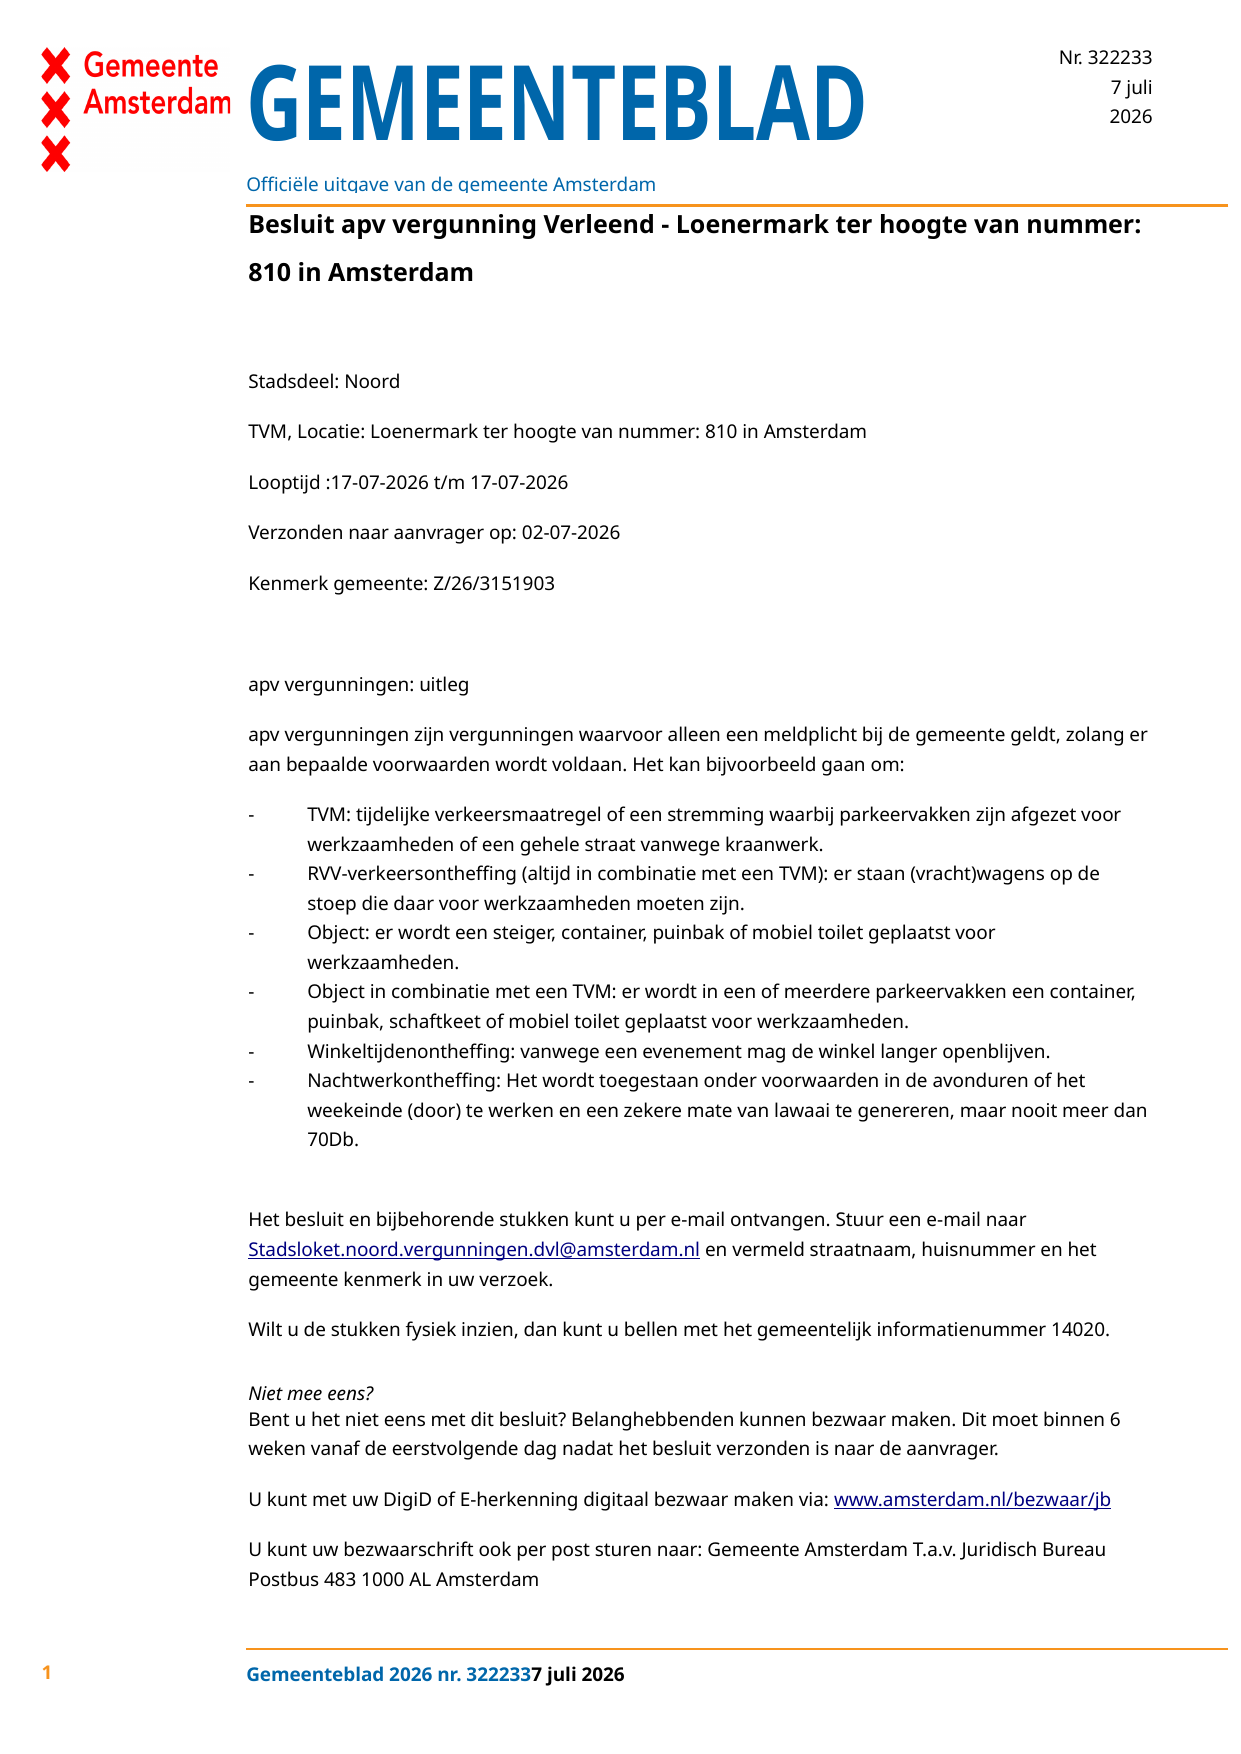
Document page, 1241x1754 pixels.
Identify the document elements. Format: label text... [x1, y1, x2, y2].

text Looptijd :17-07-2026 t/m 17-07-2026 [248, 469, 1152, 495]
text Kenmerk gemeente: Z/26/3151903 [248, 570, 1152, 596]
list TVM: tijdelijke verkeersmaatregel of een stremming waarbij parkeervakken zijn afgezet voor werkzaamheden of een gehele straat vanwege kraanwerk. [248, 801, 1152, 857]
text Bent u het niet eens met dit besluit? Belanghebbenden kunnen bezwaar maken. Dit moet binnen 6 weken vanaf de eerstvolgende dag nadat het besluit verzonden is naar de aanvrager. [248, 1406, 1152, 1461]
text TVM, Locatie: Loenermark ter hoogte van nummer: 810 in Amsterdam [248, 419, 1152, 444]
text apv vergunningen: uitleg [248, 671, 1152, 697]
list Nachtwerkontheffing: Het wordt toegestaan onder voorwaarden in de avonduren of het weekeinde (door) te werken en een zekere mate van lawaai te genereren, maar nooit meer dan 70Db. [248, 1067, 1152, 1152]
text U kunt uw bezwaarschrift ook per post sturen naar: Gemeente Amsterdam T.a.v. Juridisch Bureau Postbus 483 1000 AL Amsterdam [248, 1536, 1152, 1592]
text Wilt u de stukken fysiek inzien, dan kunt u bellen met het gemeentelijk informatienummer 14020. [248, 1316, 1152, 1342]
text apv vergunningen zijn vergunningen waarvoor alleen een meldplicht bij de gemeente geldt, zolang er aan bepaalde voorwaarden wordt voldaan. Het kan bijvoorbeeld gaan om: [248, 721, 1152, 777]
text Besluit apv vergunning Verleend - Loenermark ter hoogte van nummer: 810 in Amsterdam [248, 207, 1152, 288]
text Het besluit en bijbehorende stukken kunt u per e-mail ontvangen. Stuur een e-mail naar Stadsloket.noord.vergunningen.dvl@amsterdam.nl en vermeld straatnaam, huisnummer en het gemeente kenmerk in uw verzoek. [248, 1207, 1152, 1292]
picture [41, 47, 231, 172]
text Stadsdeel: Noord [248, 368, 1152, 394]
text Niet mee eens? [248, 1380, 1152, 1406]
list Object: er wordt een steiger, container, puinbak of mobiel toilet geplaatst voor werkzaamheden. [248, 919, 1152, 975]
list Winkeltijdenontheffing: vanwege een evenement mag de winkel langer openblijven. [248, 1038, 1152, 1064]
list RVV-verkeersontheffing (altijd in combinatie met een TVM): er staan (vracht)wagens op de stoep die daar voor werkzaamheden moeten zijn. [248, 860, 1152, 916]
list Object in combinatie met een TVM: er wordt in een of meerdere parkeervakken een container, puinbak, schaftkeet of mobiel toilet geplaatst voor werkzaamheden. [248, 979, 1152, 1034]
text U kunt met uw DigiD of E-herkenning digitaal bezwaar maken via: www.amsterdam.nl/bezwaar/jb [248, 1486, 1152, 1512]
text Verzonden naar aanvrager op: 02-07-2026 [248, 519, 1152, 545]
